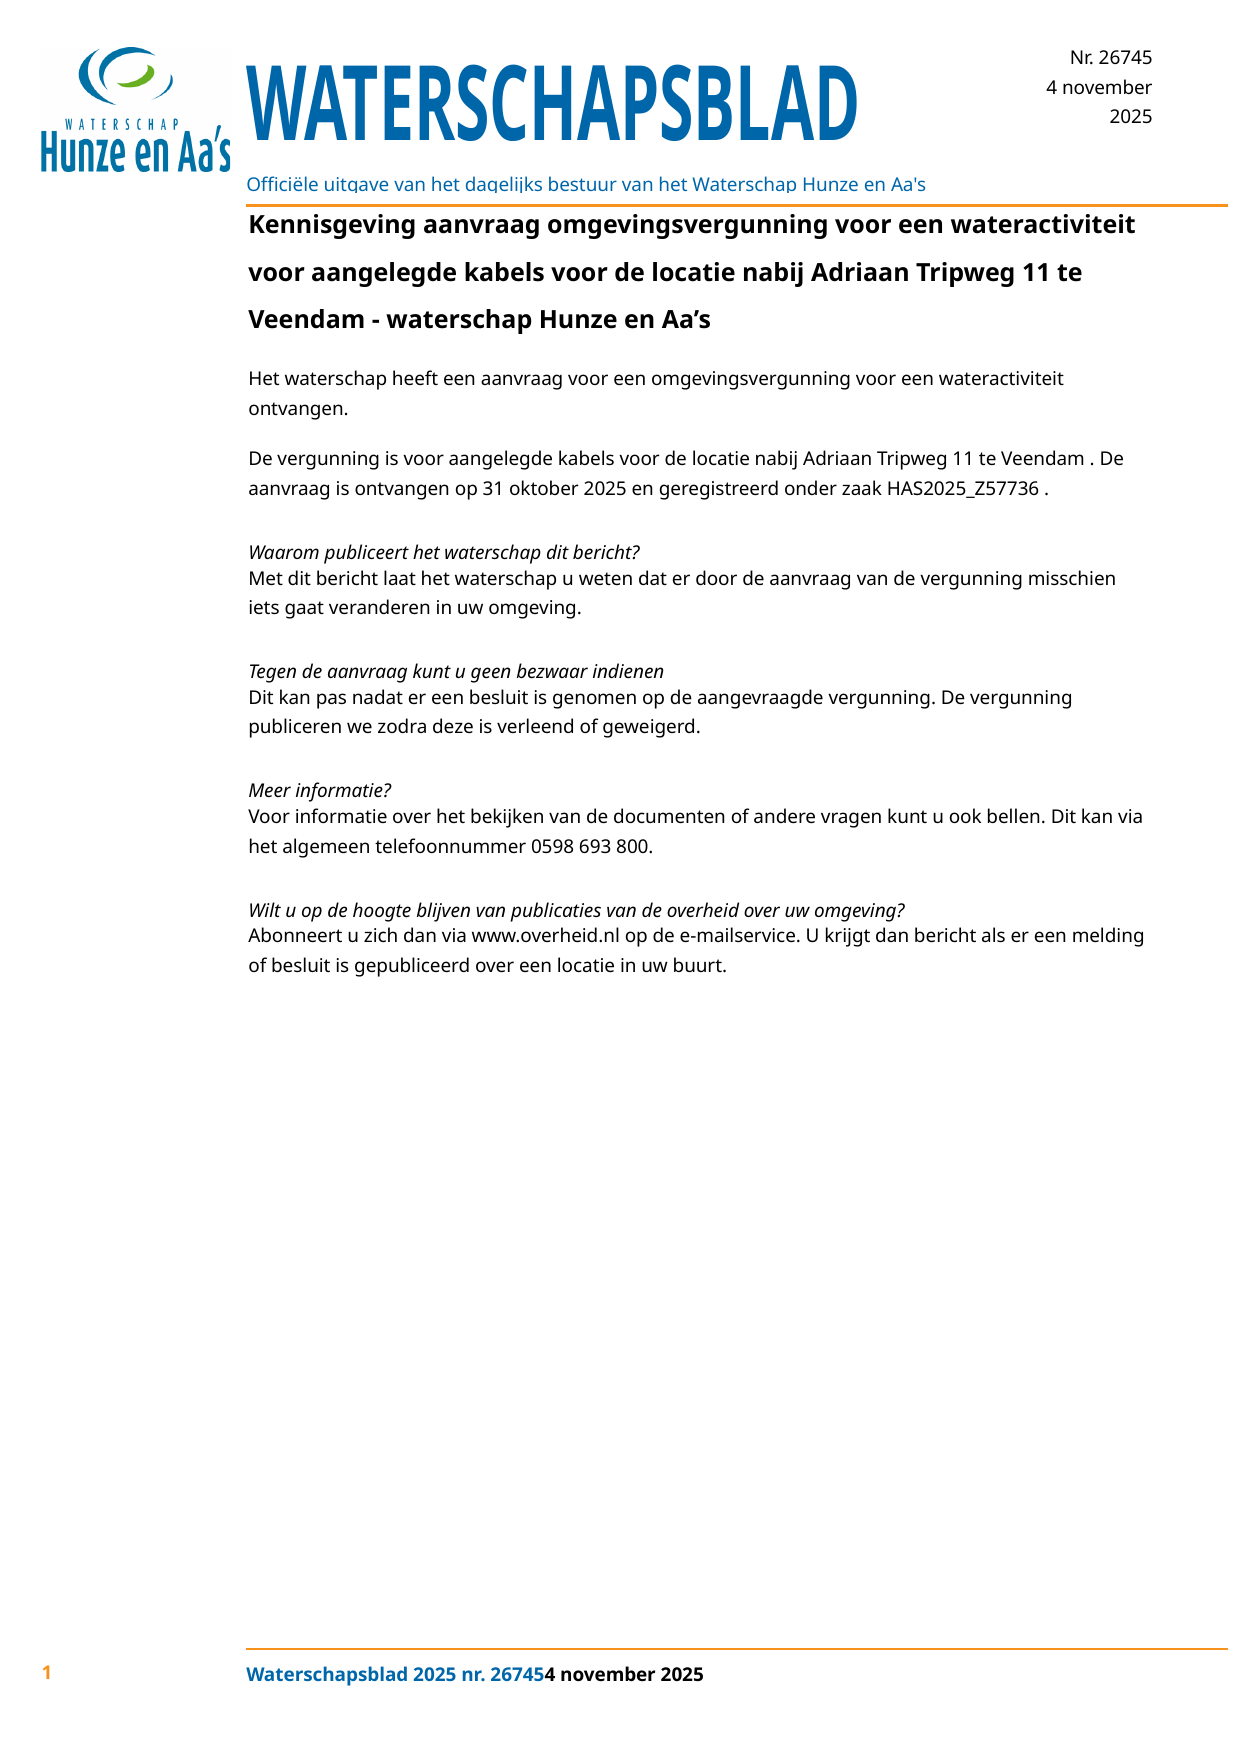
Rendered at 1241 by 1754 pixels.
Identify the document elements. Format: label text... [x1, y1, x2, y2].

text Abonneert u zich dan via www.overheid.nl op de e-mailservice. U krijgt dan bericht als er een melding of besluit is gepubliceerd over een locatie in uw buurt. [248, 923, 1152, 978]
text Meer informatie? [248, 778, 1152, 803]
picture [226, 145, 231, 156]
text Kennisgeving aanvraag omgevingsvergunning voor een wateractiviteit voor aangelegde kabels voor de locatie nabij Adriaan Tripweg 11 te Veendam - waterschap Hunze en Aa’s [248, 207, 1152, 336]
text Voor informatie over het bekijken van de documenten of andere vragen kunt u ook bellen. Dit kan via het algemeen telefoonnummer 0598 693 800. [248, 803, 1152, 859]
text Waarom publiceert het waterschap dit bericht? [248, 539, 1152, 565]
text De vergunning is voor aangelegde kabels voor de locatie nabij Adriaan Tripweg 11 te Veendam . De aanvraag is ontvangen op 31 oktober 2025 en geregistreerd onder zaak HAS2025_Z57736 . [248, 446, 1152, 501]
picture [41, 47, 231, 172]
picture [47, 154, 51, 172]
text Tegen de aanvraag kunt u geen bezwaar indienen [248, 658, 1152, 684]
text Dit kan pas nadat er een besluit is genomen op de aangevraagde vergunning. De vergunning publiceren we zodra deze is verleend of geweigerd. [248, 684, 1152, 739]
text Met dit bericht laat het waterschap u weten dat er door de aanvraag van de vergunning misschien iets gaat veranderen in uw omgeving. [248, 565, 1152, 620]
text Wilt u op de hoogte blijven van publicaties van de overheid over uw omgeving? [248, 897, 1152, 923]
text Het waterschap heeft een aanvraag voor een omgevingsvergunning voor een wateractiviteit ontvangen. [248, 366, 1152, 421]
picture [183, 163, 191, 172]
